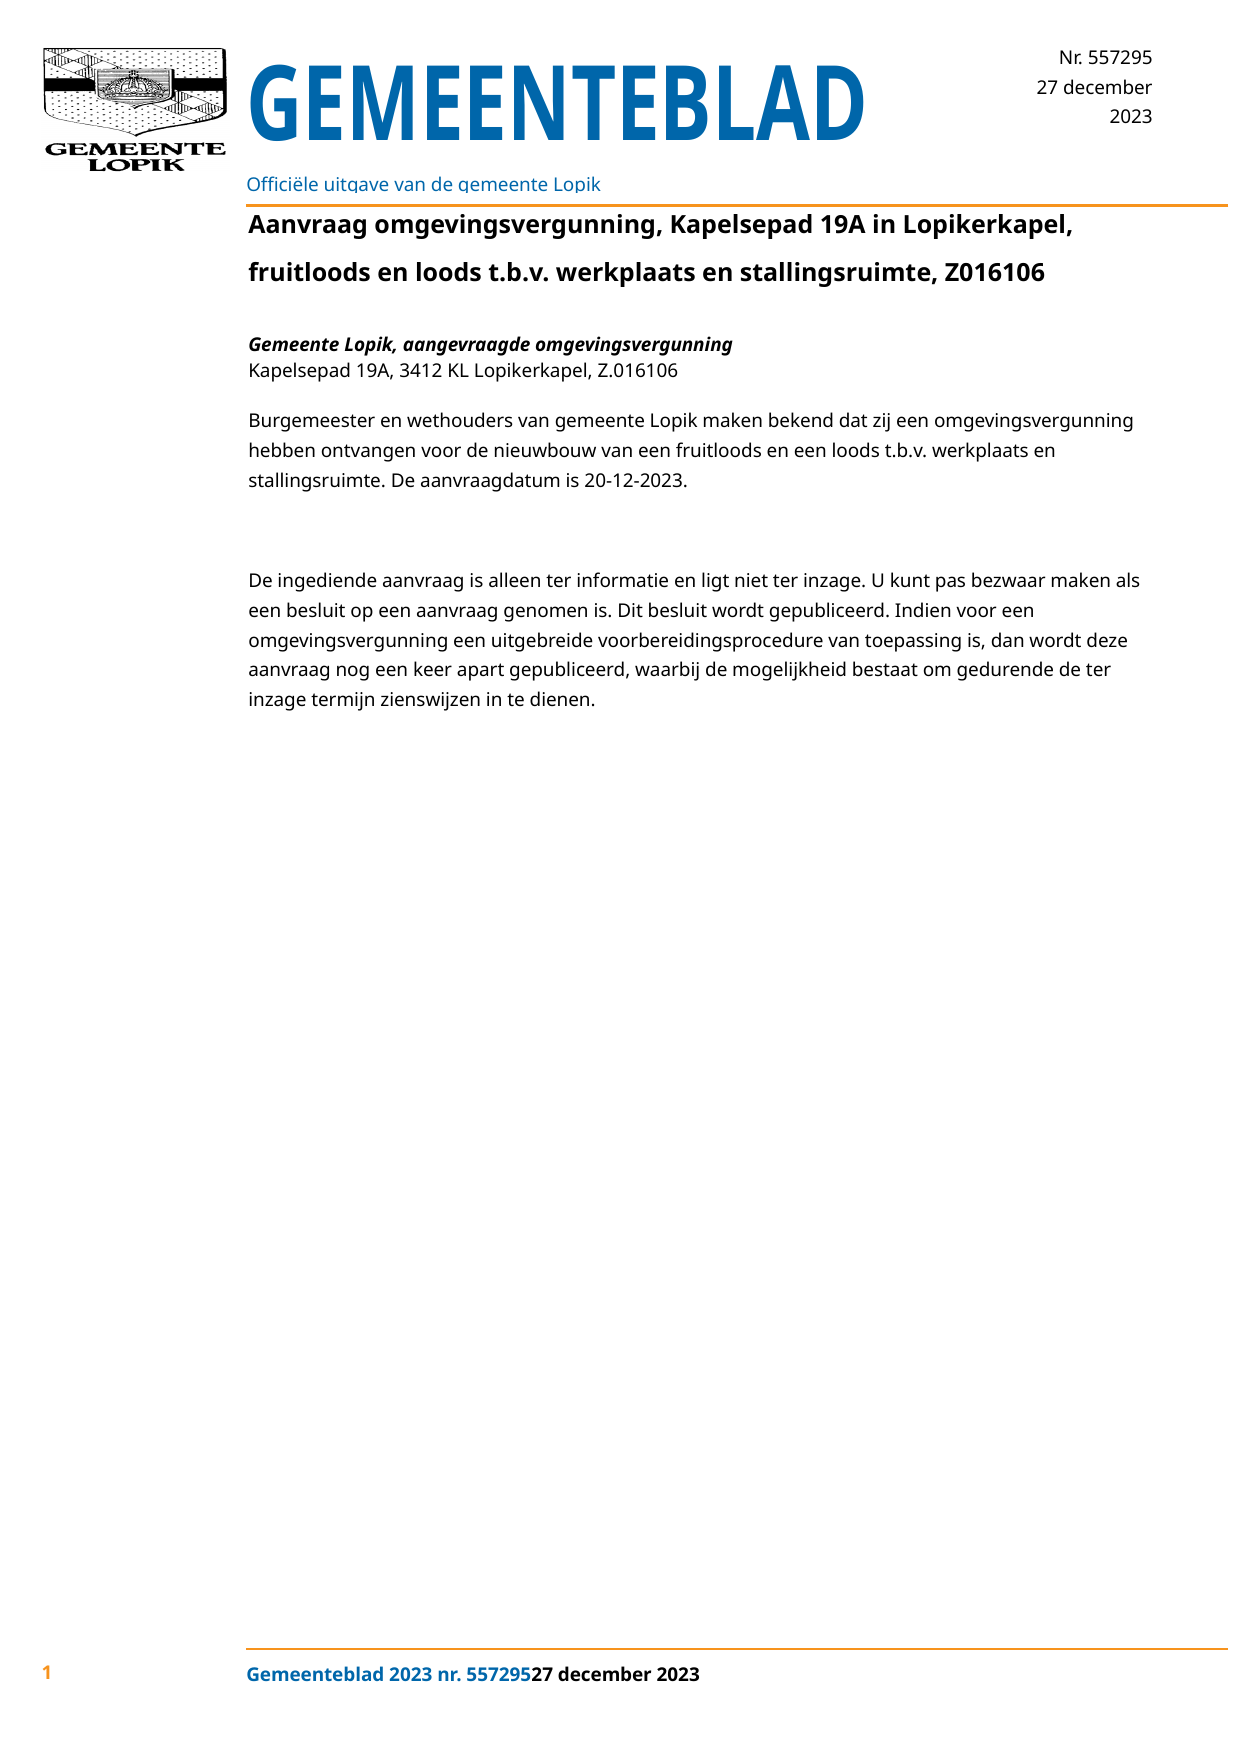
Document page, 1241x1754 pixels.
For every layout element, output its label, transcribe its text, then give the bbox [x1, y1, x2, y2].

text Aanvraag omgevingsvergunning, Kapelsepad 19A in Lopikerkapel, fruitloods en loods t.b.v. werkplaats en stallingsruimte, Z016106 [248, 207, 1152, 288]
text Burgemeester en wethouders van gemeente Lopik maken bekend dat zij een omgevingsvergunning hebben ontvangen voor de nieuwbouw van een fruitloods en een loods t.b.v. werkplaats en stallingsruimte. De aanvraagdatum is 20-12-2023. [248, 408, 1152, 492]
text Gemeente Lopik, aangevraagde omgevingsvergunning [248, 331, 1152, 357]
text Kapelsepad 19A, 3412 KL Lopikerkapel, Z.016106 [248, 357, 1152, 383]
picture [41, 47, 231, 172]
text De ingediende aanvraag is alleen ter informatie en ligt niet ter inzage. U kunt pas bezwaar maken als een besluit op een aanvraag genomen is. Dit besluit wordt gepubliceerd. Indien voor een omgevingsvergunning een uitgebreide voorbereidingsprocedure van toepassing is, dan wordt deze aanvraag nog een keer apart gepubliceerd, waarbij de mogelijkheid bestaat om gedurende de ter inzage termijn zienswijzen in te dienen. [248, 568, 1152, 712]
